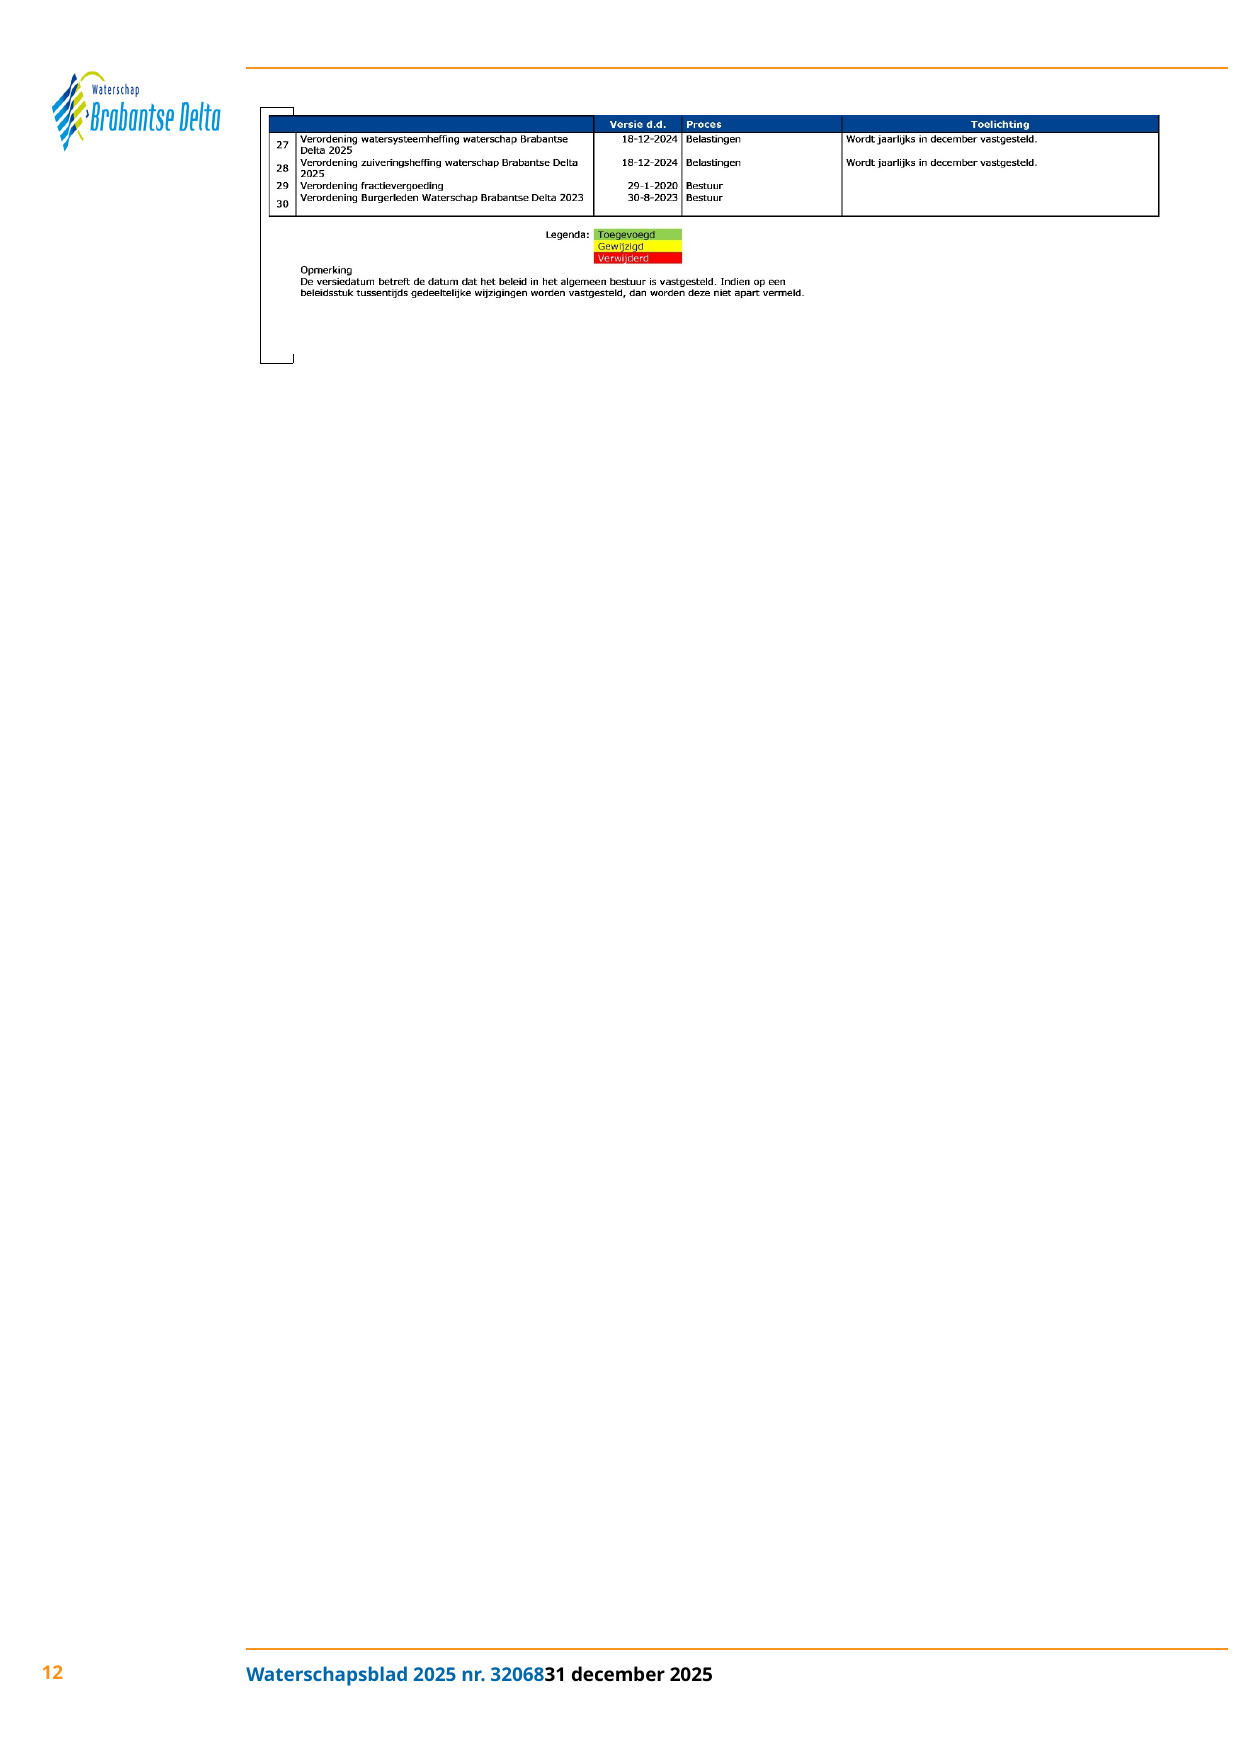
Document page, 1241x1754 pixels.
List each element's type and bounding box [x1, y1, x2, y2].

picture [268, 115, 1173, 354]
picture [41, 47, 231, 172]
